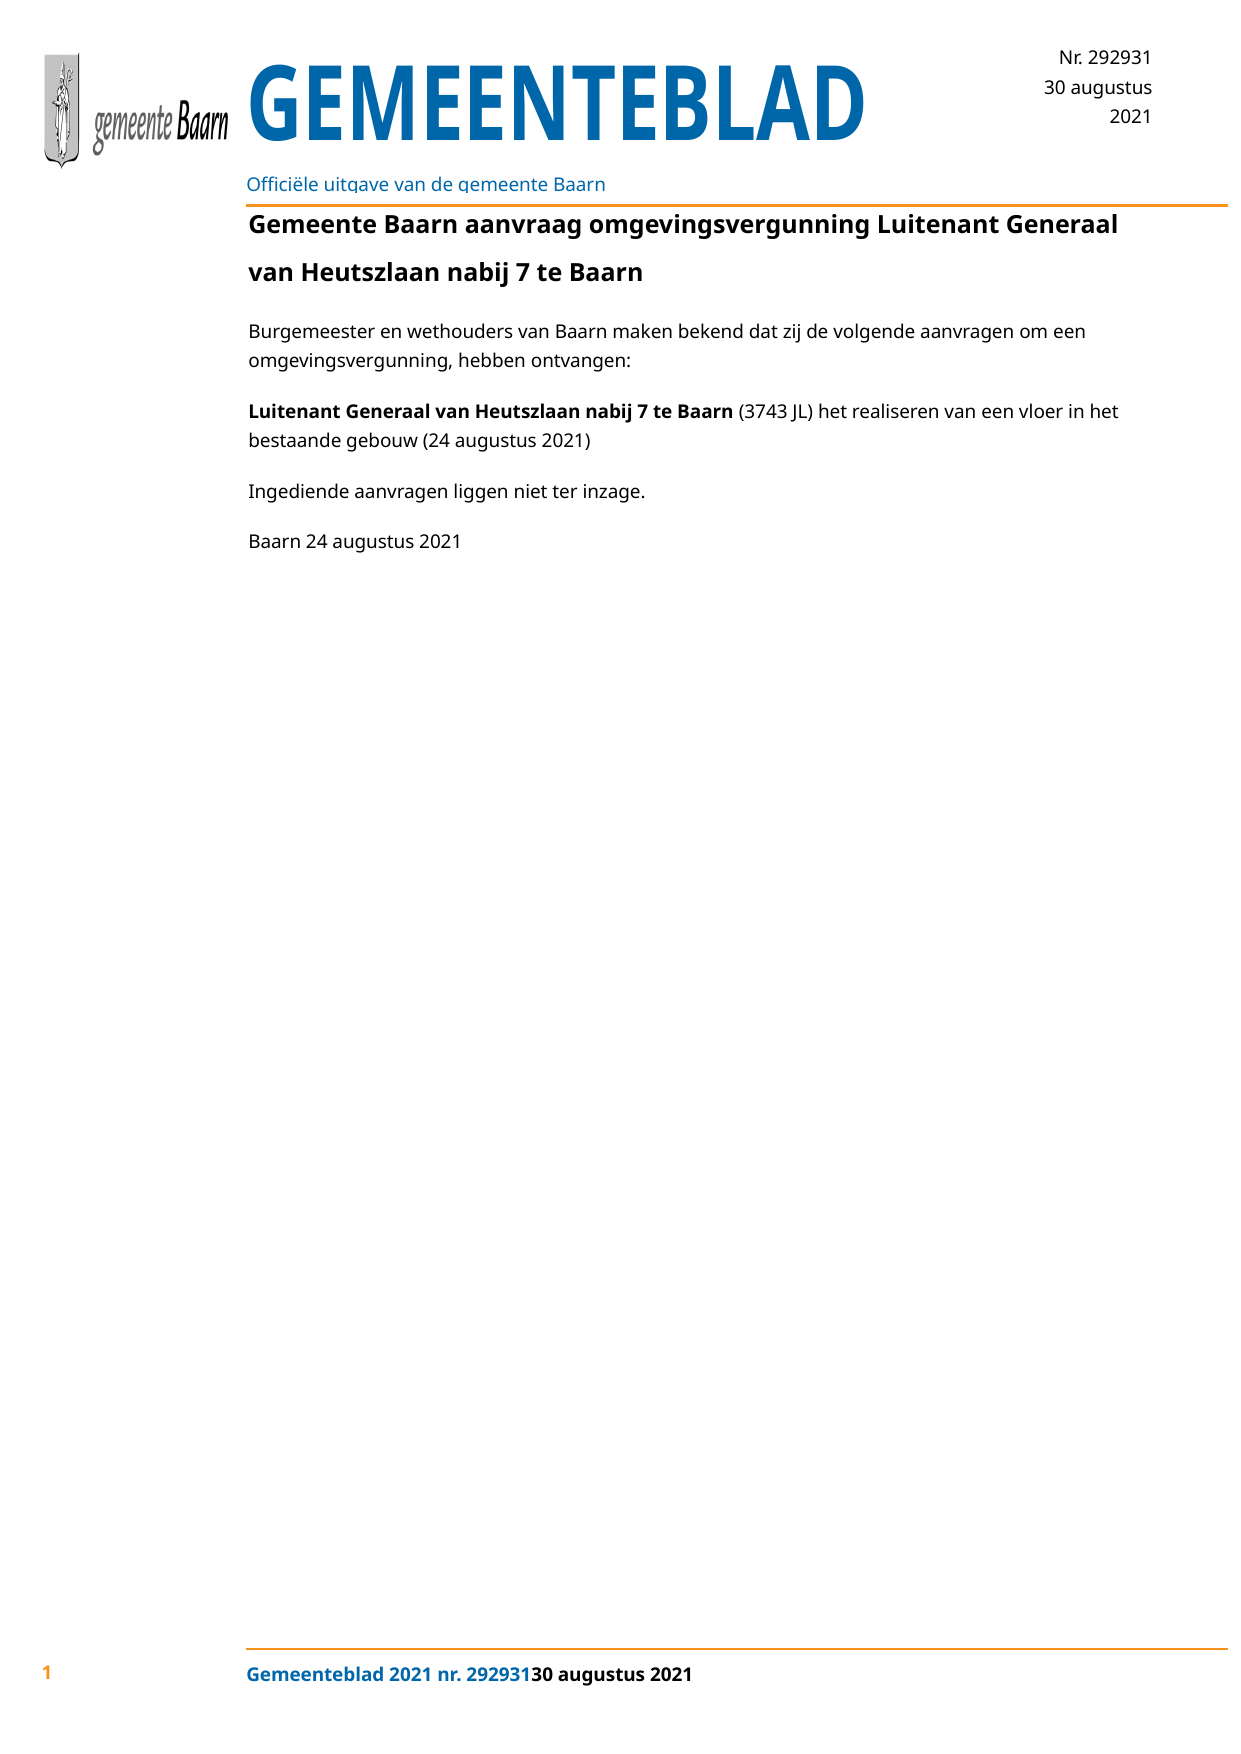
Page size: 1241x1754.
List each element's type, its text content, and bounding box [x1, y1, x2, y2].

text Baarn 24 augustus 2021 [248, 528, 1152, 554]
text Burgemeester en wethouders van Baarn maken bekend dat zij de volgende aanvragen om een omgevingsvergunning, hebben ontvangen: [248, 318, 1152, 373]
text Luitenant Generaal van Heutszlaan nabij 7 te Baarn (3743 JL) het realiseren van een vloer in het bestaande gebouw (24 augustus 2021) [248, 398, 1152, 453]
text Ingediende aanvragen liggen niet ter inzage. [248, 478, 1152, 504]
picture [41, 47, 231, 172]
text Gemeente Baarn aanvraag omgevingsvergunning Luitenant Generaal van Heutszlaan nabij 7 te Baarn [248, 207, 1152, 288]
